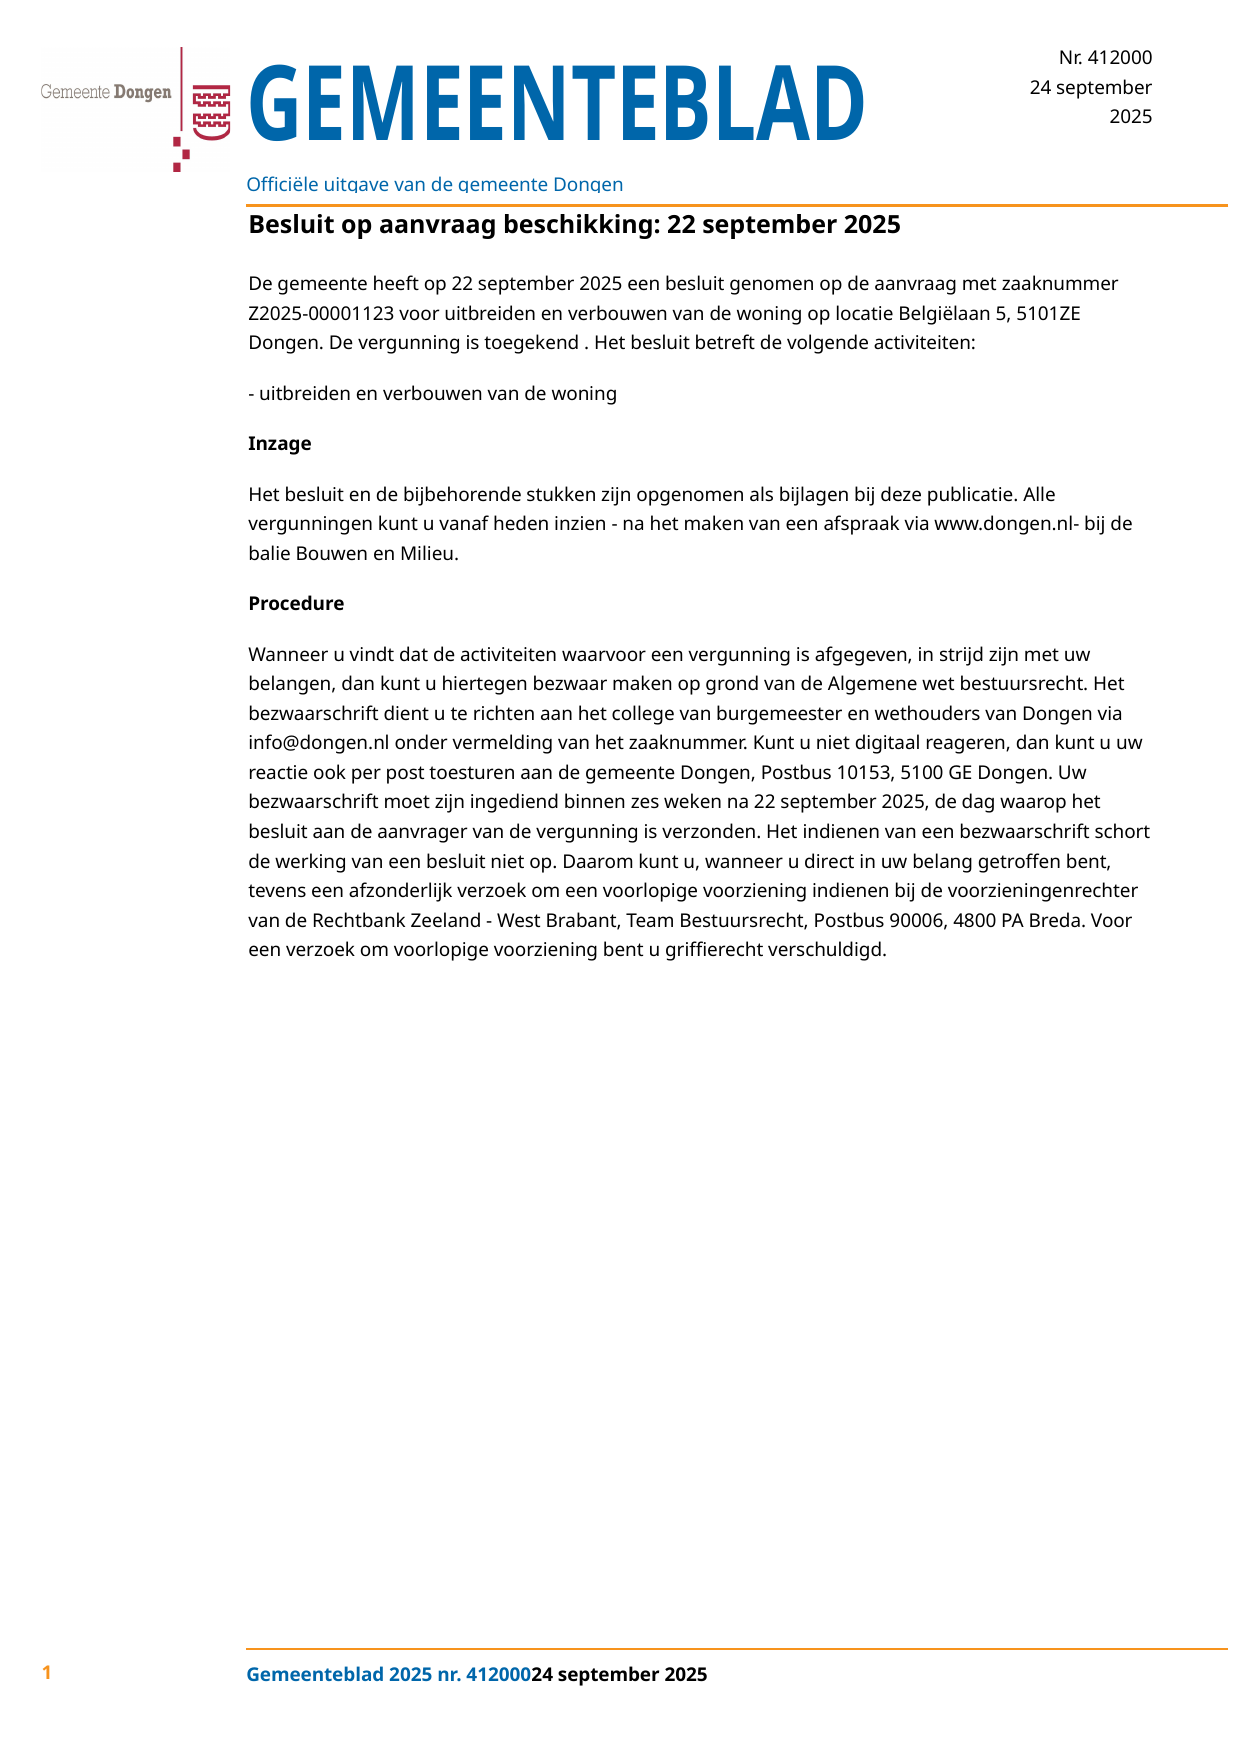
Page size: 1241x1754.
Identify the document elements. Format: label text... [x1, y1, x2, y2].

text Inzage [248, 430, 1152, 456]
text Procedure [248, 590, 1152, 616]
text Wanneer u vindt dat de activiteiten waarvoor een vergunning is afgegeven, in strijd zijn met uw belangen, dan kunt u hiertegen bezwaar maken op grond van de Algemene wet bestuursrecht. Het bezwaarschrift dient u te richten aan het college van burgemeester en wethouders van Dongen via info@dongen.nl onder vermelding van het zaaknummer. Kunt u niet digitaal reageren, dan kunt u uw reactie ook per post toesturen aan de gemeente Dongen, Postbus 10153, 5100 GE Dongen. Uw bezwaarschrift moet zijn ingediend binnen zes weken na 22 september 2025, de dag waarop het besluit aan de aanvrager van de vergunning is verzonden. Het indienen van een bezwaarschrift schort de werking van een besluit niet op. Daarom kunt u, wanneer u direct in uw belang getroffen bent, tevens een afzonderlijk verzoek om een voorlopige voorziening indienen bij de voorzieningenrechter van de Rechtbank Zeeland - West Brabant, Team Bestuursrecht, Postbus 90006, 4800 PA Breda. Voor een verzoek om voorlopige voorziening bent u griffierecht verschuldigd. [248, 641, 1152, 962]
text - uitbreiden en verbouwen van de woning [248, 380, 1152, 406]
text Besluit op aanvraag beschikking: 22 september 2025 [248, 207, 1152, 241]
text De gemeente heeft op 22 september 2025 een besluit genomen op de aanvraag met zaaknummer Z2025-00001123 voor uitbreiden en verbouwen van de woning op locatie Belgiëlaan 5, 5101ZE Dongen. De vergunning is toegekend . Het besluit betreft de volgende activiteiten: [248, 270, 1152, 355]
text Het besluit en de bijbehorende stukken zijn opgenomen als bijlagen bij deze publicatie. Alle vergunningen kunt u vanaf heden inzien - na het maken van een afspraak via www.dongen.nl- bij de balie Bouwen en Milieu. [248, 481, 1152, 566]
picture [41, 47, 231, 172]
